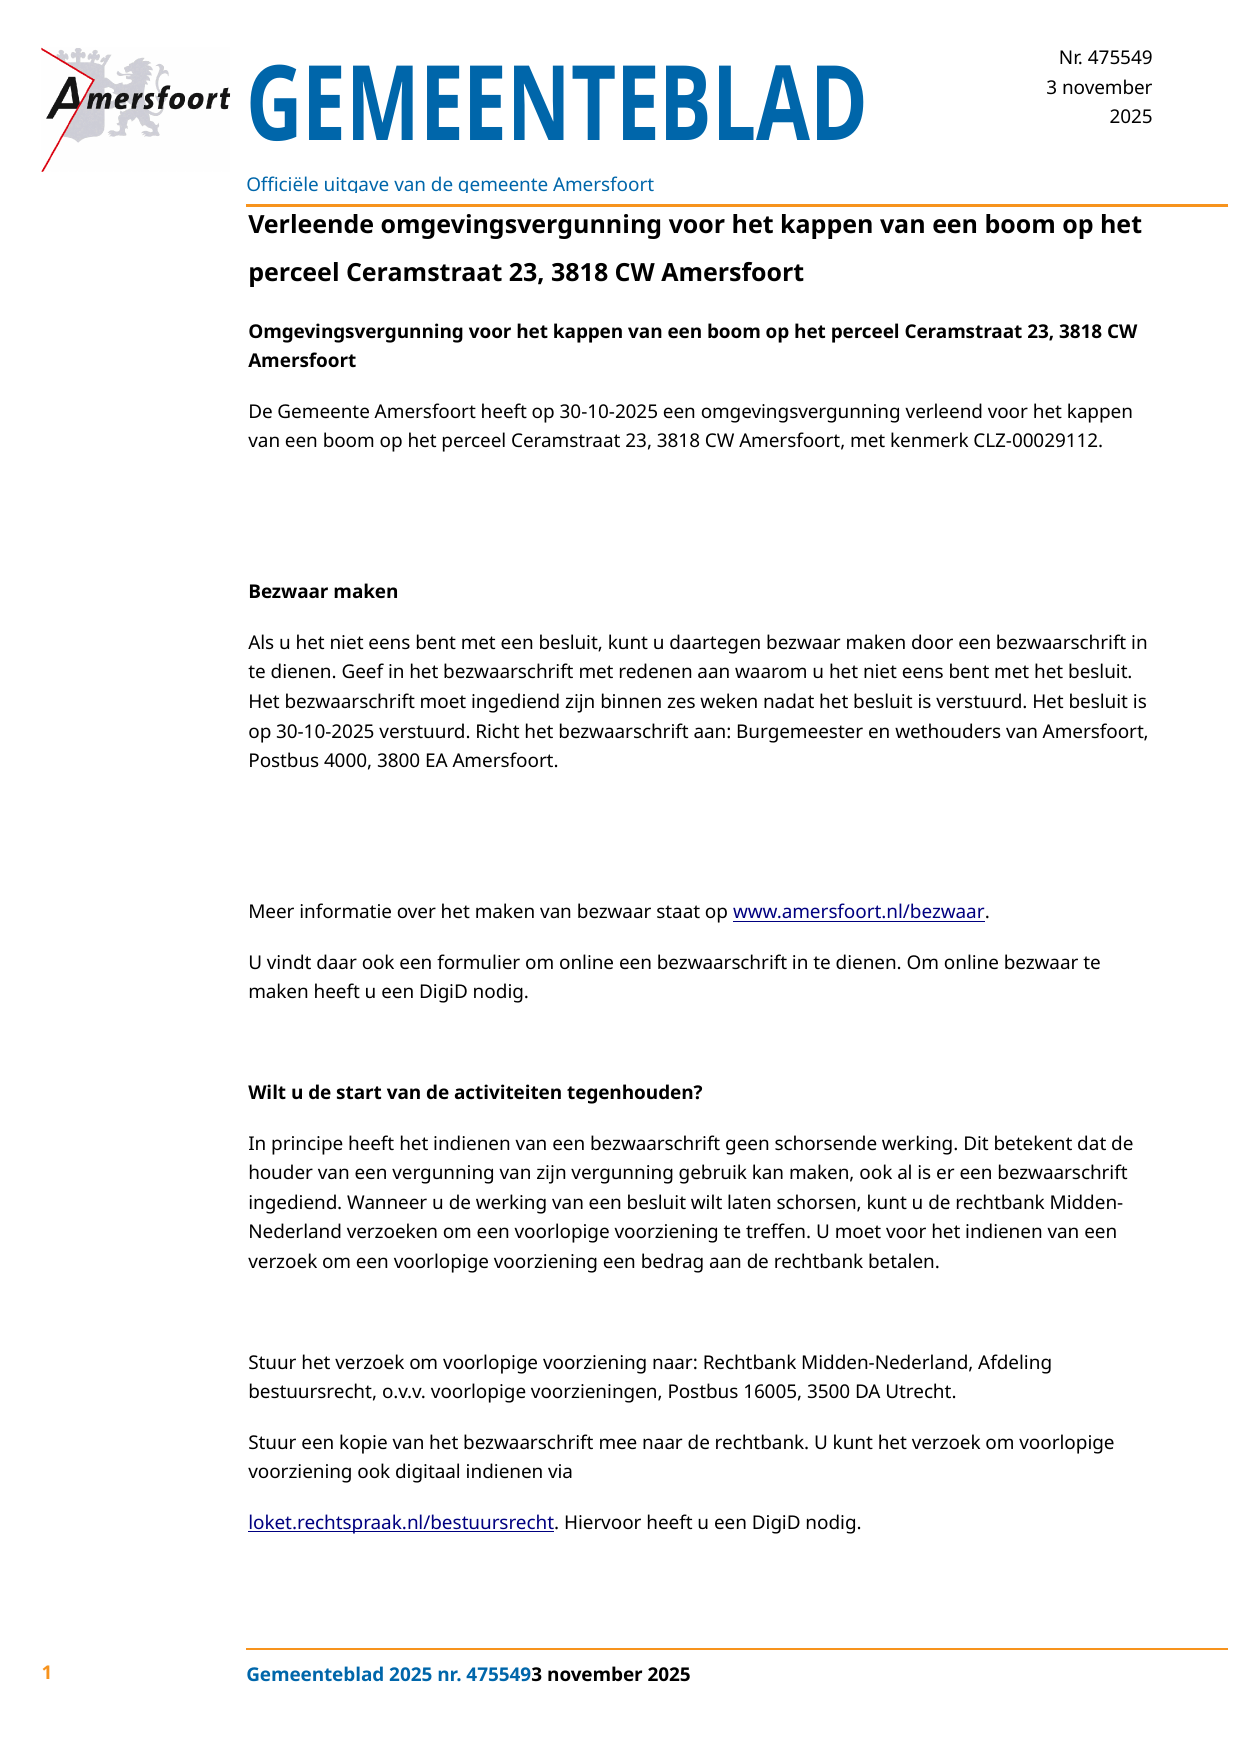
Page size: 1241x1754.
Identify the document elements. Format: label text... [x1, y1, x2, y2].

text Stuur het verzoek om voorlopige voorziening naar: Rechtbank Midden-Nederland, Afdeling bestuursrecht, o.v.v. voorlopige voorzieningen, Postbus 16005, 3500 DA Utrecht. [248, 1349, 1152, 1404]
text Stuur een kopie van het bezwaarschrift mee naar de rechtbank. U kunt het verzoek om voorlopige voorziening ook digitaal indienen via [248, 1429, 1152, 1484]
text Verleende omgevingsvergunning voor het kappen van een boom op het perceel Ceramstraat 23, 3818 CW Amersfoort [248, 207, 1152, 288]
text Wilt u de start van de activiteiten tegenhouden? [248, 1079, 1152, 1105]
text loket.rechtspraak.nl/bestuursrecht. Hiervoor heeft u een DigiD nodig. [248, 1509, 1152, 1535]
text Bezwaar maken [248, 579, 1152, 604]
picture [41, 47, 231, 172]
text Omgevingsvergunning voor het kappen van een boom op het perceel Ceramstraat 23, 3818 CW Amersfoort [248, 318, 1152, 373]
text Meer informatie over het maken van bezwaar staat op www.amersfoort.nl/bezwaar. [248, 899, 1152, 924]
text Als u het niet eens bent met een besluit, kunt u daartegen bezwaar maken door een bezwaarschrift in te dienen. Geef in het bezwaarschrift met redenen aan waarom u het niet eens bent met het besluit. Het bezwaarschrift moet ingediend zijn binnen zes weken nadat het besluit is verstuurd. Het besluit is op 30-10-2025 verstuurd. Richt het bezwaarschrift aan: Burgemeester en wethouders van Amersfoort, Postbus 4000, 3800 EA Amersfoort. [248, 629, 1152, 773]
text U vindt daar ook een formulier om online een bezwaarschrift in te dienen. Om online bezwaar te maken heeft u een DigiD nodig. [248, 949, 1152, 1004]
text De Gemeente Amersfoort heeft op 30-10-2025 een omgevingsvergunning verleend voor het kappen van een boom op het perceel Ceramstraat 23, 3818 CW Amersfoort, met kenmerk CLZ-00029112. [248, 398, 1152, 453]
text In principe heeft het indienen van een bezwaarschrift geen schorsende werking. Dit betekent dat de houder van een vergunning van zijn vergunning gebruik kan maken, ook al is er een bezwaarschrift ingediend. Wanneer u de werking van een besluit wilt laten schorsen, kunt u de rechtbank Midden-Nederland verzoeken om een voorlopige voorziening te treffen. U moet voor het indienen van een verzoek om een voorlopige voorziening een bedrag aan de rechtbank betalen. [248, 1130, 1152, 1274]
